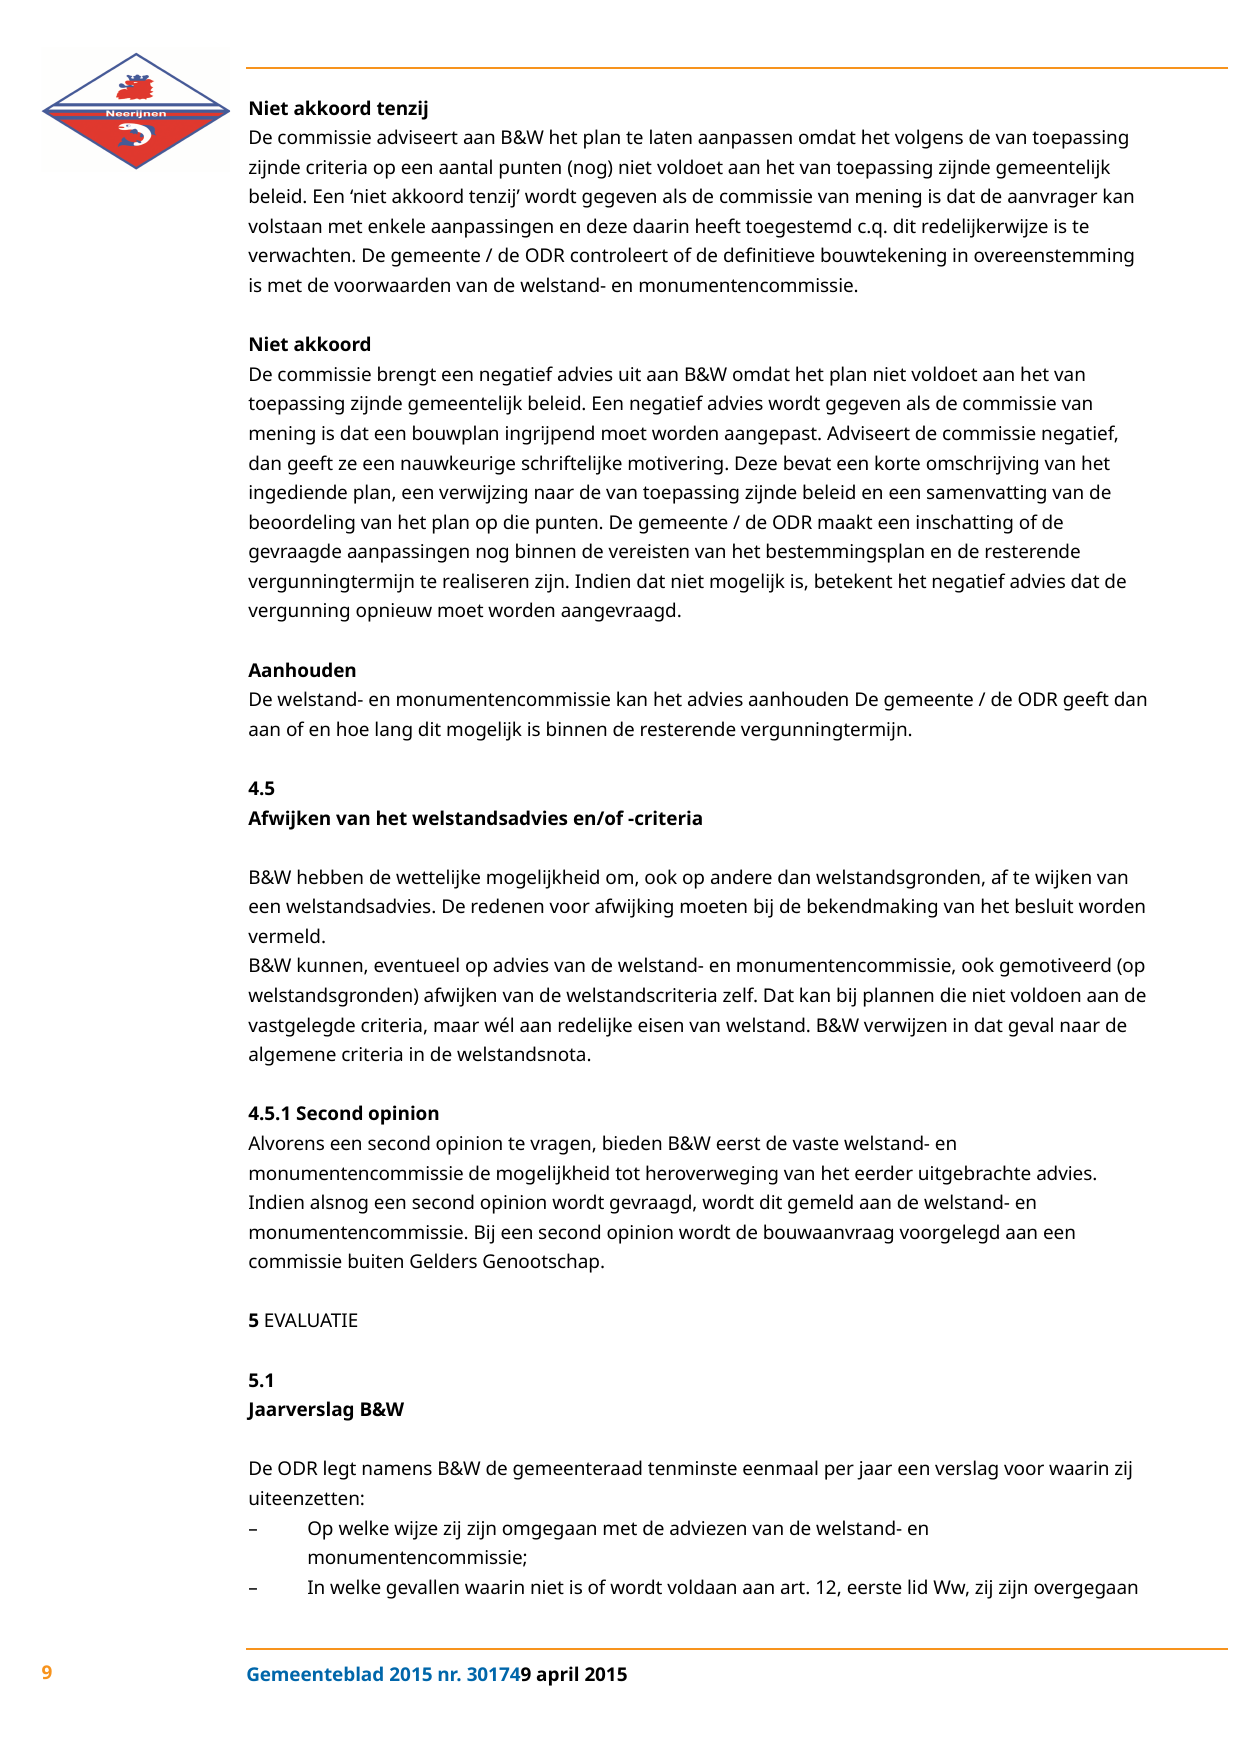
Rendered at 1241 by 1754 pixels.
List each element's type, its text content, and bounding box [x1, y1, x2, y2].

text Aanhouden [248, 657, 1152, 683]
picture [41, 47, 231, 172]
text Niet akkoord [248, 331, 1152, 357]
text Jaarverslag B&W [248, 1396, 1152, 1422]
text 4.5.1 Second opinion [248, 1101, 1152, 1126]
text De welstand- en monumentencommissie kan het advies aanhouden De gemeente / de ODR geeft dan aan of en hoe lang dit mogelijk is binnen de resterende vergunningtermijn. [248, 686, 1152, 742]
text 5.1 [248, 1367, 1152, 1393]
text B&W kunnen, eventueel op advies van de welstand- en monumentencommissie, ook gemotiveerd (op welstandsgronden) afwijken van de welstandscriteria zelf. Dat kan bij plannen die niet voldoen aan de vastgelegde criteria, maar wél aan redelijke eisen van welstand. B&W verwijzen in dat geval naar de algemene criteria in de welstandsnota. [248, 953, 1152, 1067]
text De commissie brengt een negatief advies uit aan B&W omdat het plan niet voldoet aan het van toepassing zijnde gemeentelijk beleid. Een negatief advies wordt gegeven als de commissie van mening is dat een bouwplan ingrijpend moet worden aangepast. Adviseert de commissie negatief, dan geeft ze een nauwkeurige schriftelijke motivering. Deze bevat een korte omschrijving van het ingediende plan, een verwijzing naar de van toepassing zijnde beleid en een samenvatting van de beoordeling van het plan op die punten. De gemeente / de ODR maakt een inschatting of de gevraagde aanpassingen nog binnen de vereisten van het bestemmingsplan en de resterende vergunningtermijn te realiseren zijn. Indien dat niet mogelijk is, betekent het negatief advies dat de vergunning opnieuw moet worden aangevraagd. [248, 361, 1152, 623]
text 5 EVALUATIE [248, 1308, 1152, 1333]
text De ODR legt namens B&W de gemeenteraad tenminste eenmaal per jaar een verslag voor waarin zij uiteenzetten: [248, 1456, 1152, 1511]
text Niet akkoord tenzij [248, 95, 1152, 121]
list Op welke wijze zij zijn omgegaan met de adviezen van de welstand- en monumentencommissie; [248, 1515, 1152, 1570]
text Alvorens een second opinion te vragen, bieden B&W eerst de vaste welstand- en monumentencommissie de mogelijkheid tot heroverweging van het eerder uitgebrachte advies. Indien alsnog een second opinion wordt gevraagd, wordt dit gemeld aan de welstand- en monumentencommissie. Bij een second opinion wordt de bouwaanvraag voorgelegd aan een commissie buiten Gelders Genootschap. [248, 1130, 1152, 1274]
text De commissie adviseert aan B&W het plan te laten aanpassen omdat het volgens de van toepassing zijnde criteria op een aantal punten (nog) niet voldoet aan het van toepassing zijnde gemeentelijk beleid. Een ‘niet akkoord tenzij’ wordt gegeven als de commissie van mening is dat de aanvrager kan volstaan met enkele aanpassingen en deze daarin heeft toegestemd c.q. dit redelijkerwijze is te verwachten. De gemeente / de ODR controleert of de definitieve bouwtekening in overeenstemming is met de voorwaarden van de welstand- en monumentencommissie. [248, 124, 1152, 298]
text B&W hebben de wettelijke mogelijkheid om, ook op andere dan welstandsgronden, af te wijken van een welstandsadvies. De redenen voor afwijking moeten bij de bekendmaking van het besluit worden vermeld. [248, 864, 1152, 949]
text 4.5 [248, 775, 1152, 801]
list In welke gevallen waarin niet is of wordt voldaan aan art. 12, eerste lid Ww, zij zijn overgegaan [248, 1574, 1152, 1600]
text Afwijken van het welstandsadvies en/of -criteria [248, 805, 1152, 831]
